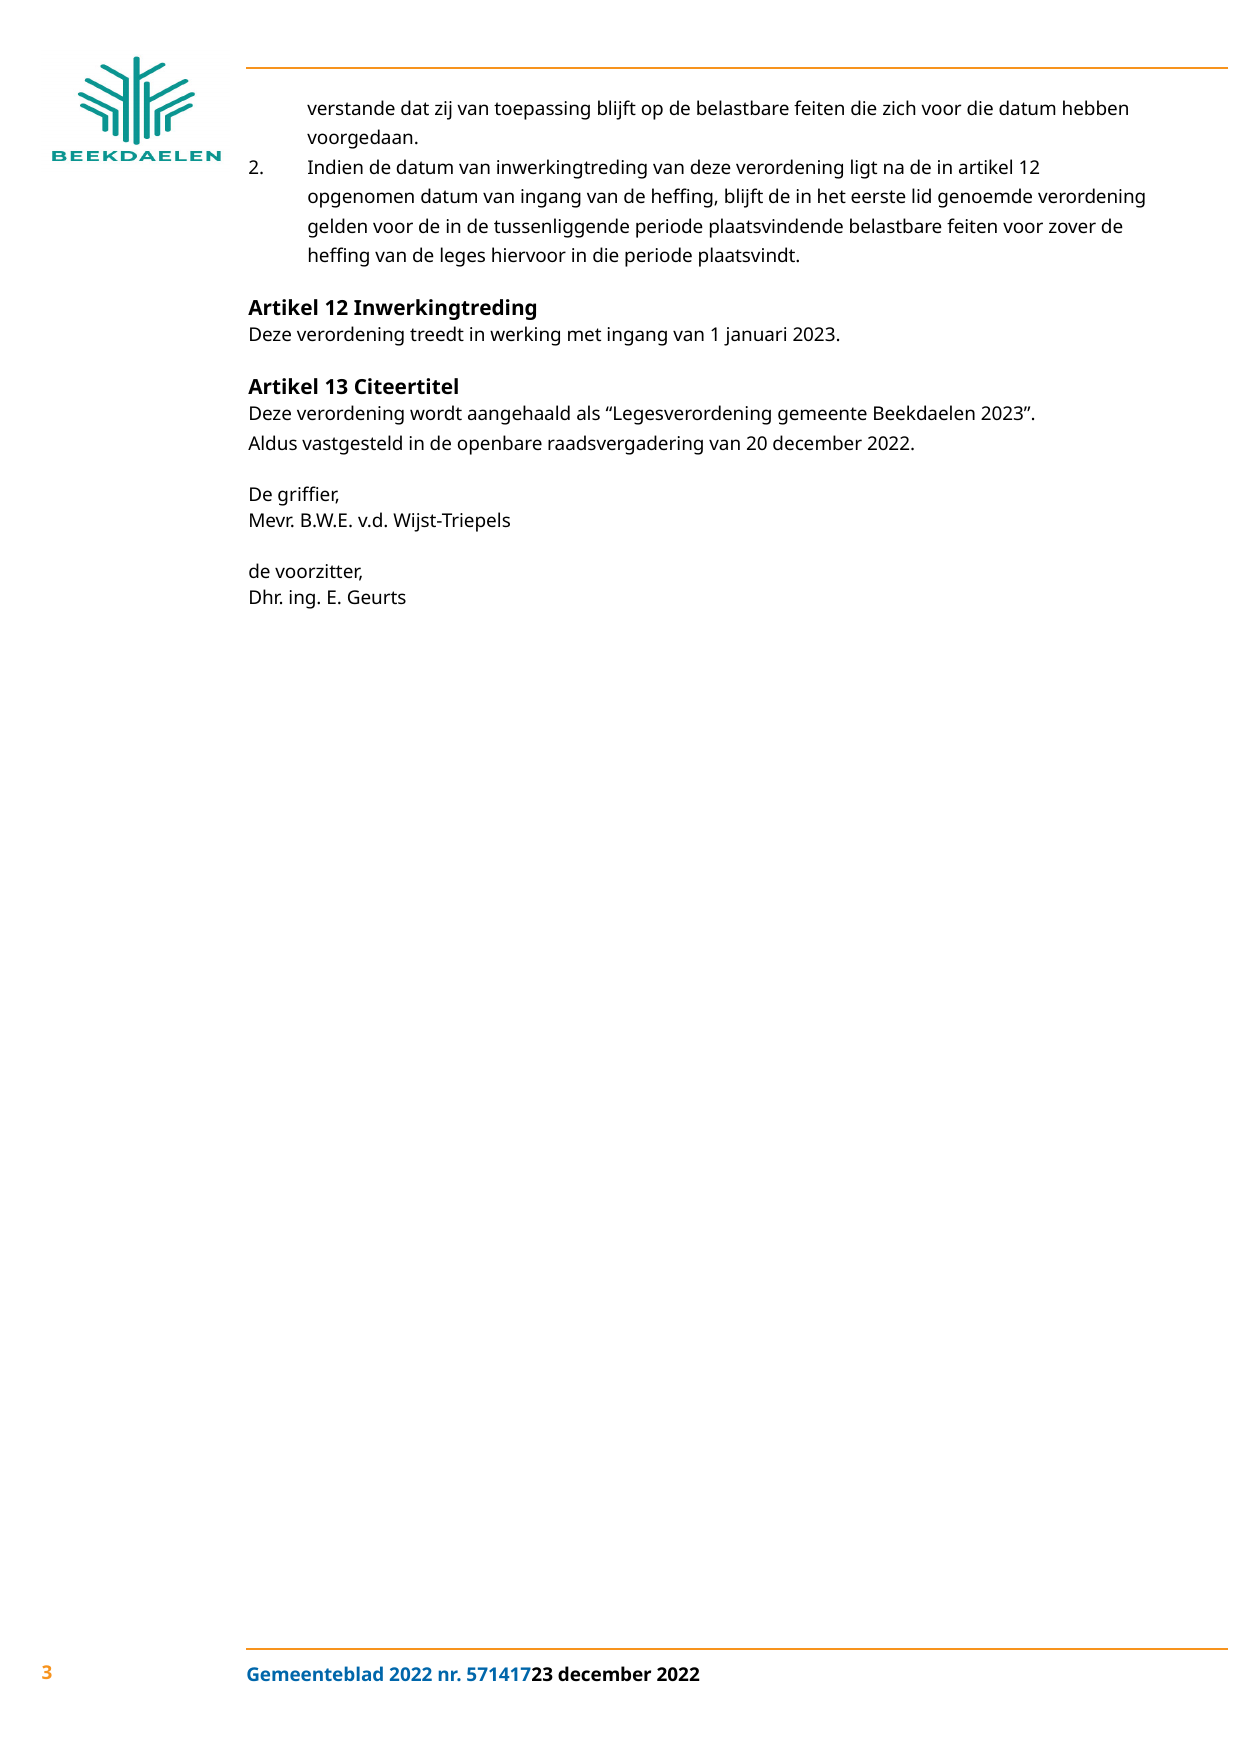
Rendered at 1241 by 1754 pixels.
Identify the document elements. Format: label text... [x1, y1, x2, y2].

text de voorzitter, [248, 559, 1152, 584]
text Dhr. ing. E. Geurts [248, 584, 1152, 610]
text Aldus vastgesteld in de openbare raadsvergadering van 20 december 2022. [248, 430, 1152, 456]
text Deze verordening wordt aangehaald als “Legesverordening gemeente Beekdaelen 2023”. [248, 400, 1152, 426]
text Mevr. B.W.E. v.d. Wijst-Triepels [248, 507, 1152, 533]
picture [41, 47, 231, 172]
list verstande dat zij van toepassing blijft op de belastbare feiten die zich voor die datum hebben voorgedaan. [248, 95, 1152, 150]
text Artikel 13 Citeertitel [248, 372, 1152, 400]
list Indien de datum van inwerkingtreding van deze verordening ligt na de in artikel 12 opgenomen datum van ingang van de heffing, blijft de in het eerste lid genoemde verordening gelden voor de in de tussenliggende periode plaatsvindende belastbare feiten voor zover de heffing van de leges hiervoor in die periode plaatsvindt. [248, 154, 1152, 268]
text Artikel 12 Inwerkingtreding [248, 293, 1152, 322]
text De griffier, [248, 481, 1152, 507]
text Deze verordening treedt in werking met ingang van 1 januari 2023. [248, 322, 1152, 347]
